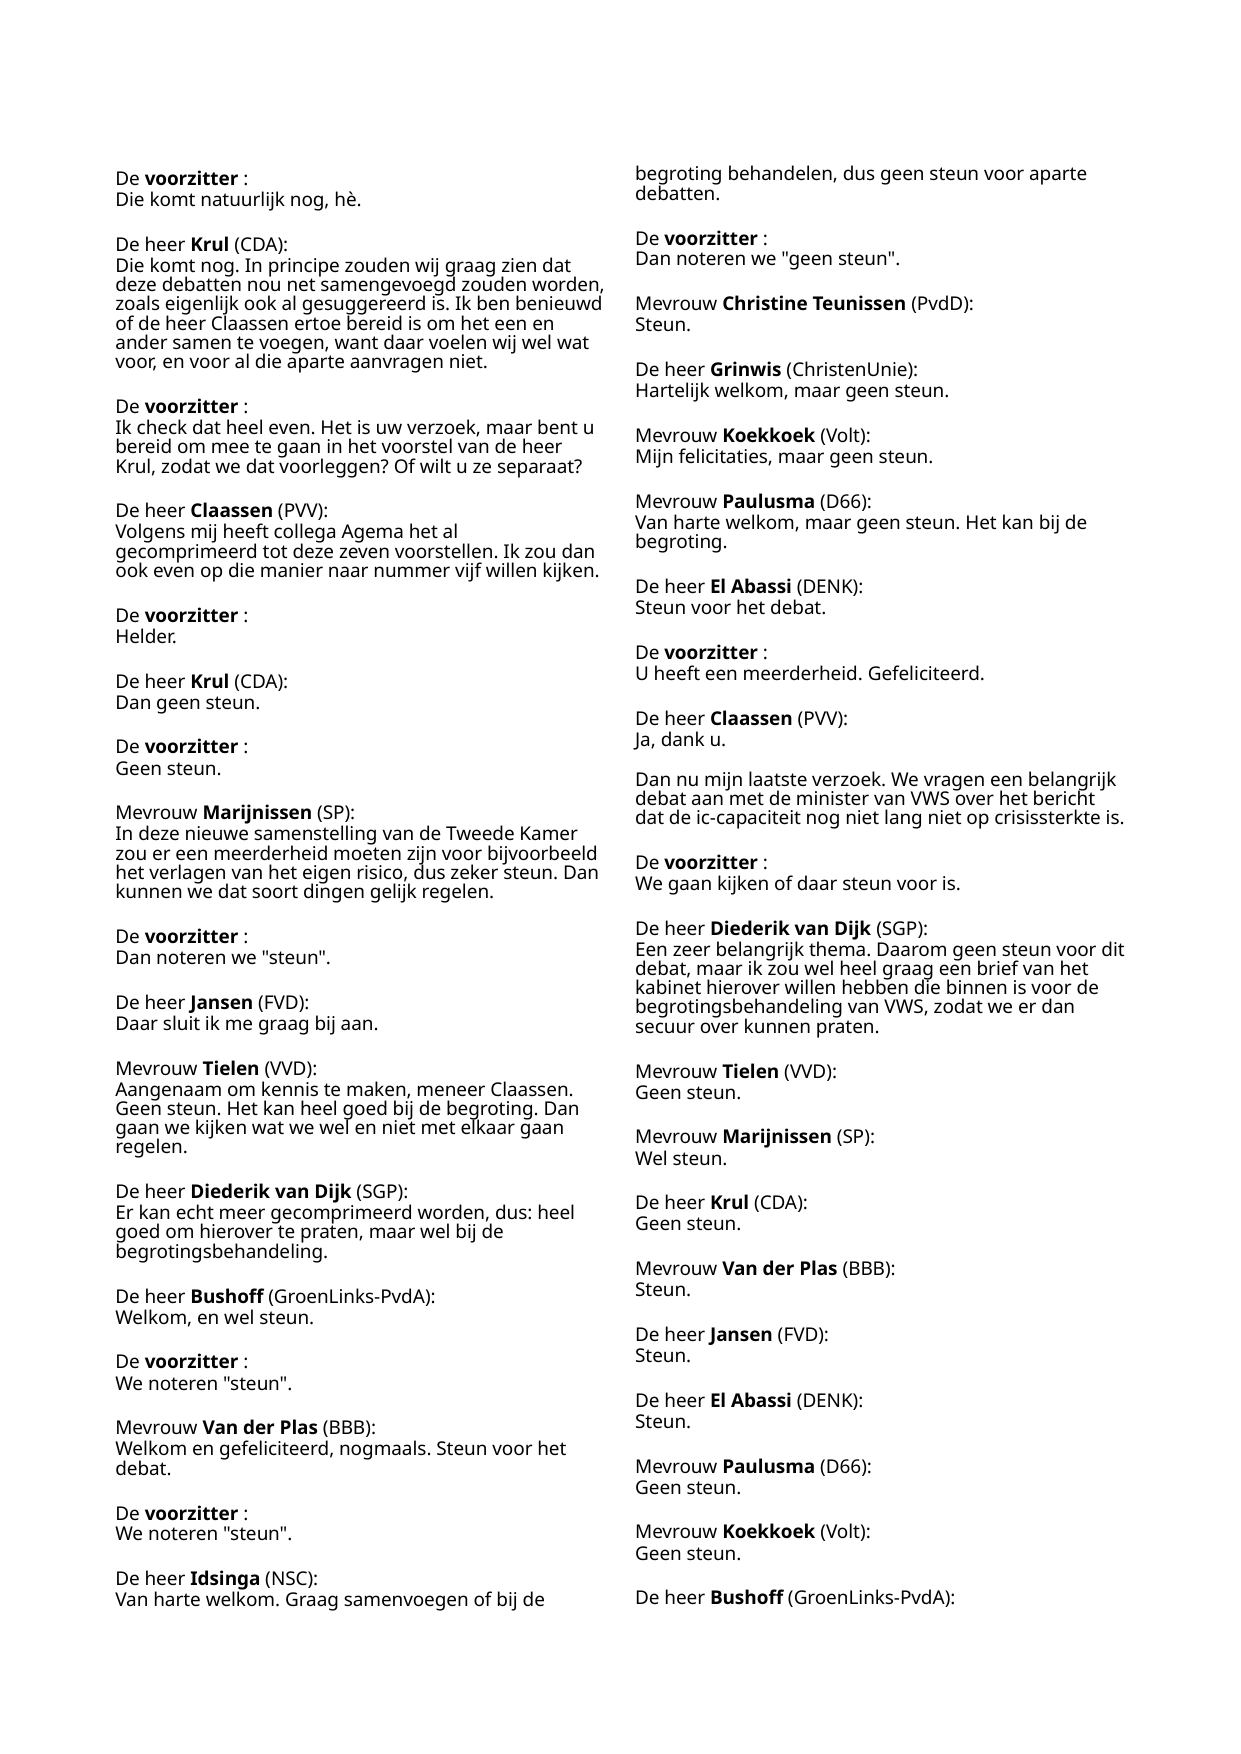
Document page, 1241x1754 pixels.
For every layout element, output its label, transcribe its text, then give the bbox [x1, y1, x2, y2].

text De heer Bushoff (GroenLinks-PvdA): [115, 1283, 605, 1309]
text De heer El Abassi (DENK): [635, 573, 1125, 599]
text Een zeer belangrijk thema. Daarom geen steun voor dit debat, maar ik zou wel heel graag een brief van het kabinet hierover willen hebben die binnen is voor de begrotingsbehandeling van VWS, zodat we er dan secuur over kunnen praten. [635, 941, 1125, 1037]
text Dan geen steun. [115, 694, 605, 713]
text De heer Claassen (PVV): [115, 498, 605, 523]
text Mevrouw Marijnissen (SP): [635, 1124, 1125, 1149]
text Geen steun. [635, 1544, 1125, 1564]
text De voorzitter : [115, 1500, 605, 1525]
text Geen steun. [635, 1479, 1125, 1498]
text Steun voor het debat. [635, 599, 1125, 618]
text De heer Jansen (FVD): [635, 1321, 1125, 1347]
text We noteren "steun". [115, 1525, 605, 1545]
text Mevrouw Tielen (VVD): [635, 1058, 1125, 1084]
text De voorzitter : [635, 849, 1125, 875]
text De voorzitter : [115, 602, 605, 628]
text Van harte welkom. Graag samenvoegen of bij de [115, 1591, 605, 1611]
text De heer Grinwis (ChristenUnie): [635, 356, 1125, 382]
text Helder. [115, 628, 605, 647]
text De voorzitter : [635, 225, 1125, 250]
text De heer Idsinga (NSC): [115, 1566, 605, 1591]
text Volgens mij heeft collega Agema het al gecomprimeerd tot deze zeven voorstellen. Ik zou dan ook even op die manier naar nummer vijf willen kijken. [115, 523, 605, 581]
text De voorzitter : [115, 393, 605, 419]
text De voorzitter : [115, 734, 605, 759]
text Geen steun. [635, 1084, 1125, 1103]
text In deze nieuwe samenstelling van de Tweede Kamer zou er een meerderheid moeten zijn voor bijvoorbeeld het verlagen van het eigen risico, dus zeker steun. Dan kunnen we dat soort dingen gelijk regelen. [115, 825, 605, 902]
text De heer Diederik van Dijk (SGP): [115, 1178, 605, 1204]
text Van harte welkom, maar geen steun. Het kan bij de begroting. [635, 514, 1125, 552]
text Mevrouw Koekkoek (Volt): [635, 422, 1125, 448]
text Er kan echt meer gecomprimeerd worden, dus: heel goed om hierover te praten, maar wel bij de begrotingsbehandeling. [115, 1204, 605, 1262]
text We gaan kijken of daar steun voor is. [635, 875, 1125, 894]
text We noteren "steun". [115, 1374, 605, 1394]
text Ja, dank u. [635, 731, 1125, 750]
text Dan noteren we "geen steun". [635, 250, 1125, 270]
text Steun. [635, 1413, 1125, 1432]
text Mevrouw Marijnissen (SP): [115, 799, 605, 825]
text De heer Jansen (FVD): [115, 989, 605, 1015]
text U heeft een meerderheid. Gefeliciteerd. [635, 665, 1125, 684]
text Mevrouw Van der Plas (BBB): [115, 1414, 605, 1440]
text Mevrouw Paulusma (D66): [635, 1453, 1125, 1479]
text De heer Claassen (PVV): [635, 705, 1125, 731]
text Hartelijk welkom, maar geen steun. [635, 382, 1125, 401]
text De voorzitter : [115, 923, 605, 949]
text De heer Krul (CDA): [115, 231, 605, 257]
text De voorzitter : [115, 1349, 605, 1374]
text Daar sluit ik me graag bij aan. [115, 1015, 605, 1034]
text Geen steun. [115, 759, 605, 779]
text Mevrouw Van der Plas (BBB): [635, 1255, 1125, 1281]
text Aangenaam om kennis te maken, meneer Claassen. Geen steun. Het kan heel goed bij de begroting. Dan gaan we kijken wat we wel en niet met elkaar gaan regelen. [115, 1081, 605, 1158]
text De heer Diederik van Dijk (SGP): [635, 915, 1125, 941]
text De heer Bushoff (GroenLinks-PvdA): [635, 1584, 1125, 1610]
text De voorzitter : [115, 165, 605, 191]
text Steun. [635, 1281, 1125, 1300]
text Welkom, en wel steun. [115, 1309, 605, 1328]
text Steun. [635, 1347, 1125, 1366]
text Ik check dat heel even. Het is uw verzoek, maar bent u bereid om mee te gaan in het voorstel van de heer Krul, zodat we dat voorleggen? Of wilt u ze separaat? [115, 419, 605, 477]
text De heer Krul (CDA): [635, 1189, 1125, 1215]
text Mevrouw Christine Teunissen (PvdD): [635, 291, 1125, 316]
text De heer Krul (CDA): [115, 668, 605, 694]
text Geen steun. [635, 1215, 1125, 1234]
text Wel steun. [635, 1149, 1125, 1169]
text Mevrouw Paulusma (D66): [635, 488, 1125, 514]
text Die komt natuurlijk nog, hè. [115, 191, 605, 210]
text Steun. [635, 316, 1125, 336]
text Mevrouw Tielen (VVD): [115, 1055, 605, 1081]
text Dan nu mijn laatste verzoek. We vragen een belangrijk debat aan met de minister van VWS over het bericht dat de ic-capaciteit nog niet lang niet op crisissterkte is. [635, 771, 1125, 828]
text Die komt nog. In principe zouden wij graag zien dat deze debatten nou net samengevoegd zouden worden, zoals eigenlijk ook al gesuggereerd is. Ik ben benieuwd of de heer Claassen ertoe bereid is om het een en ander samen te voegen, want daar voelen wij wel wat voor, en voor al die aparte aanvragen niet. [115, 257, 605, 372]
text Mijn felicitaties, maar geen steun. [635, 448, 1125, 467]
text begroting behandelen, dus geen steun voor aparte debatten. [635, 165, 1125, 204]
text De voorzitter : [635, 639, 1125, 665]
text Mevrouw Koekkoek (Volt): [635, 1519, 1125, 1544]
text Welkom en gefeliciteerd, nogmaals. Steun voor het debat. [115, 1440, 605, 1479]
text Dan noteren we "steun". [115, 949, 605, 968]
text De heer El Abassi (DENK): [635, 1387, 1125, 1413]
